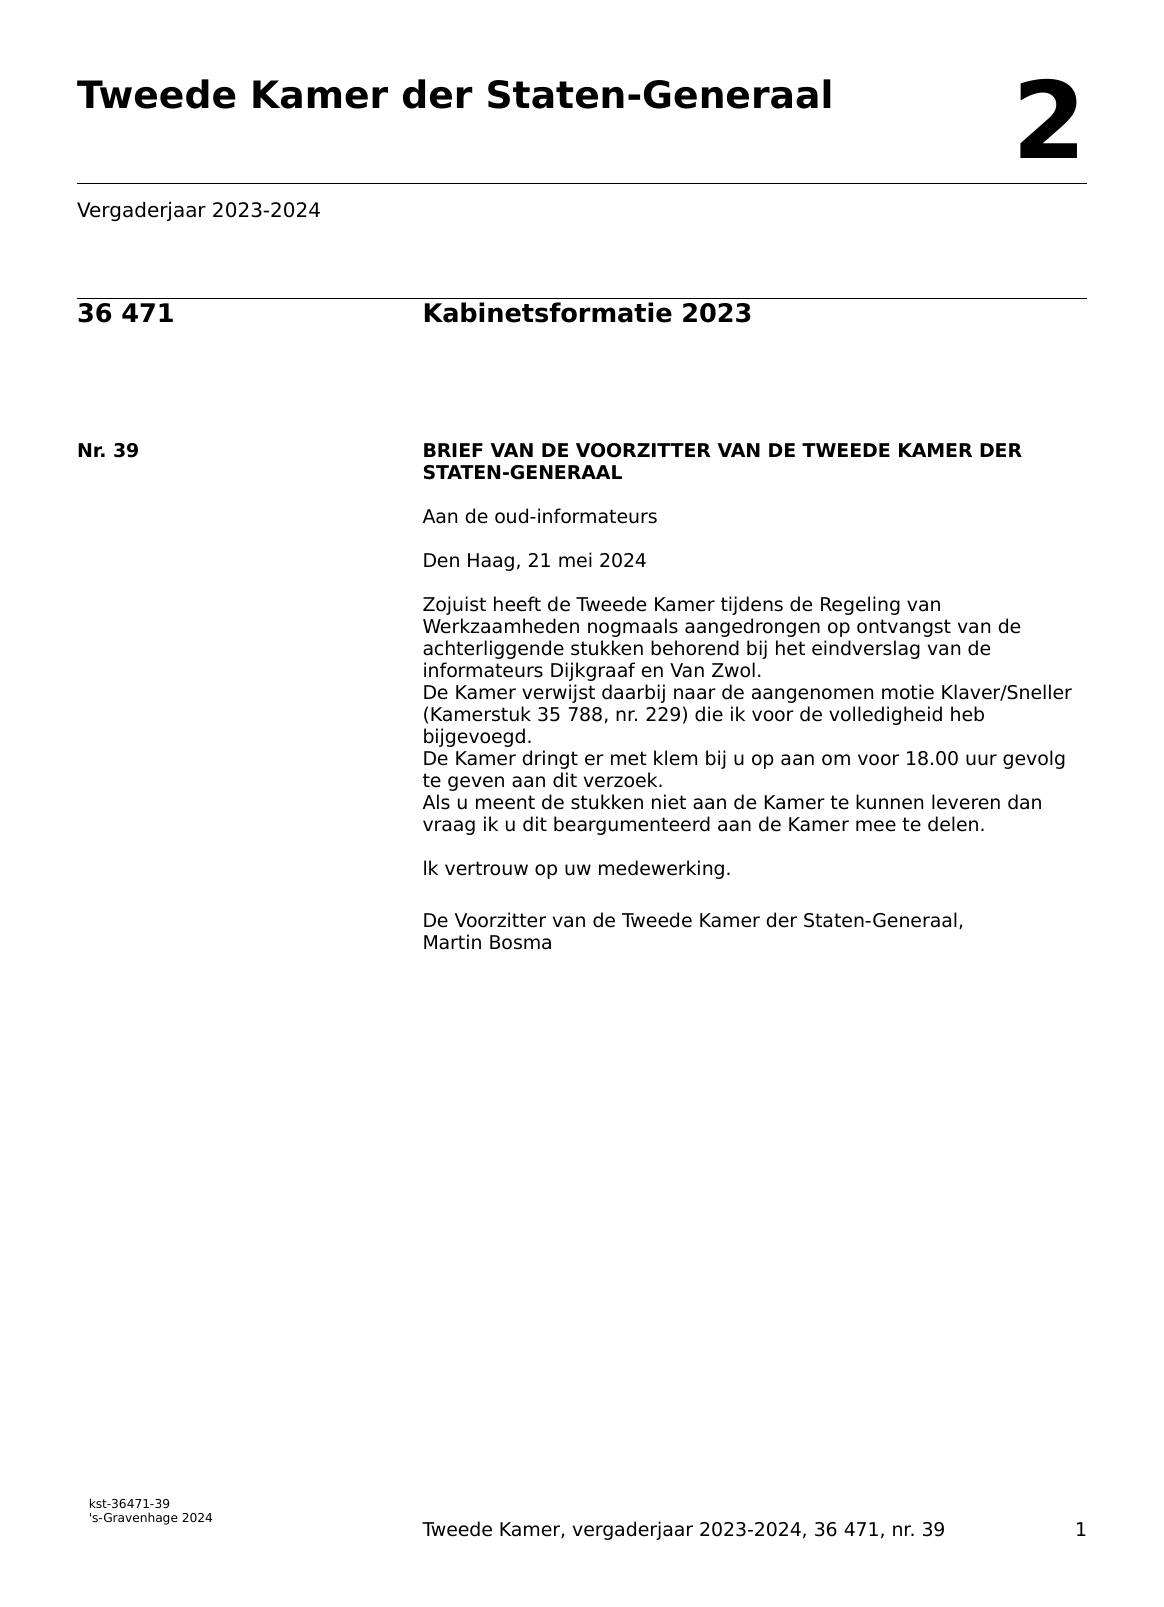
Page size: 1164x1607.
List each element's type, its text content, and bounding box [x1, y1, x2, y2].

text Als u meent de stukken niet aan de Kamer te kunnen leveren dan vraag ik u dit beargumenteerd aan de Kamer mee te delen. [422, 792, 1087, 836]
text De Kamer dringt er met klem bij u op aan om voor 18.00 uur gevolg te geven aan dit verzoek. [422, 748, 1087, 792]
text kst-36471-39 [88, 1497, 323, 1511]
table_header 2 [886, 59, 1087, 183]
table_header Tweede Kamer der Staten-Generaal [77, 59, 886, 183]
text Aan de oud-informateurs [422, 506, 1087, 528]
text Zojuist heeft de Tweede Kamer tijdens de Regeling van Werkzaamheden nogmaals aangedrongen op ontvangst van de achterliggende stukken behorend bij het eindverslag van de informateurs Dijkgraaf en Van Zwol. [422, 594, 1087, 682]
text De Voorzitter van de Tweede Kamer der Staten-Generaal, Martin Bosma [422, 910, 1087, 954]
text 's-Gravenhage 2024 [88, 1511, 323, 1525]
text De Kamer verwijst daarbij naar de aangenomen motie Klaver/Sneller (Kamerstuk 35 788, nr. 229) die ik voor de volledigheid heb bijgevoegd. [422, 682, 1087, 748]
text Den Haag, 21 mei 2024 [422, 550, 1087, 572]
subtitle 36 471 Kabinetsformatie 2023 [77, 299, 1087, 329]
subtitle Nr. 39 BRIEF VAN DE VOORZITTER VAN DE TWEEDE KAMER DER STATEN-GENERAAL [77, 440, 1087, 484]
table_cell Vergaderjaar 2023-2024 [77, 184, 1087, 298]
text lk vertrouw op uw medewerking. [422, 858, 1087, 880]
